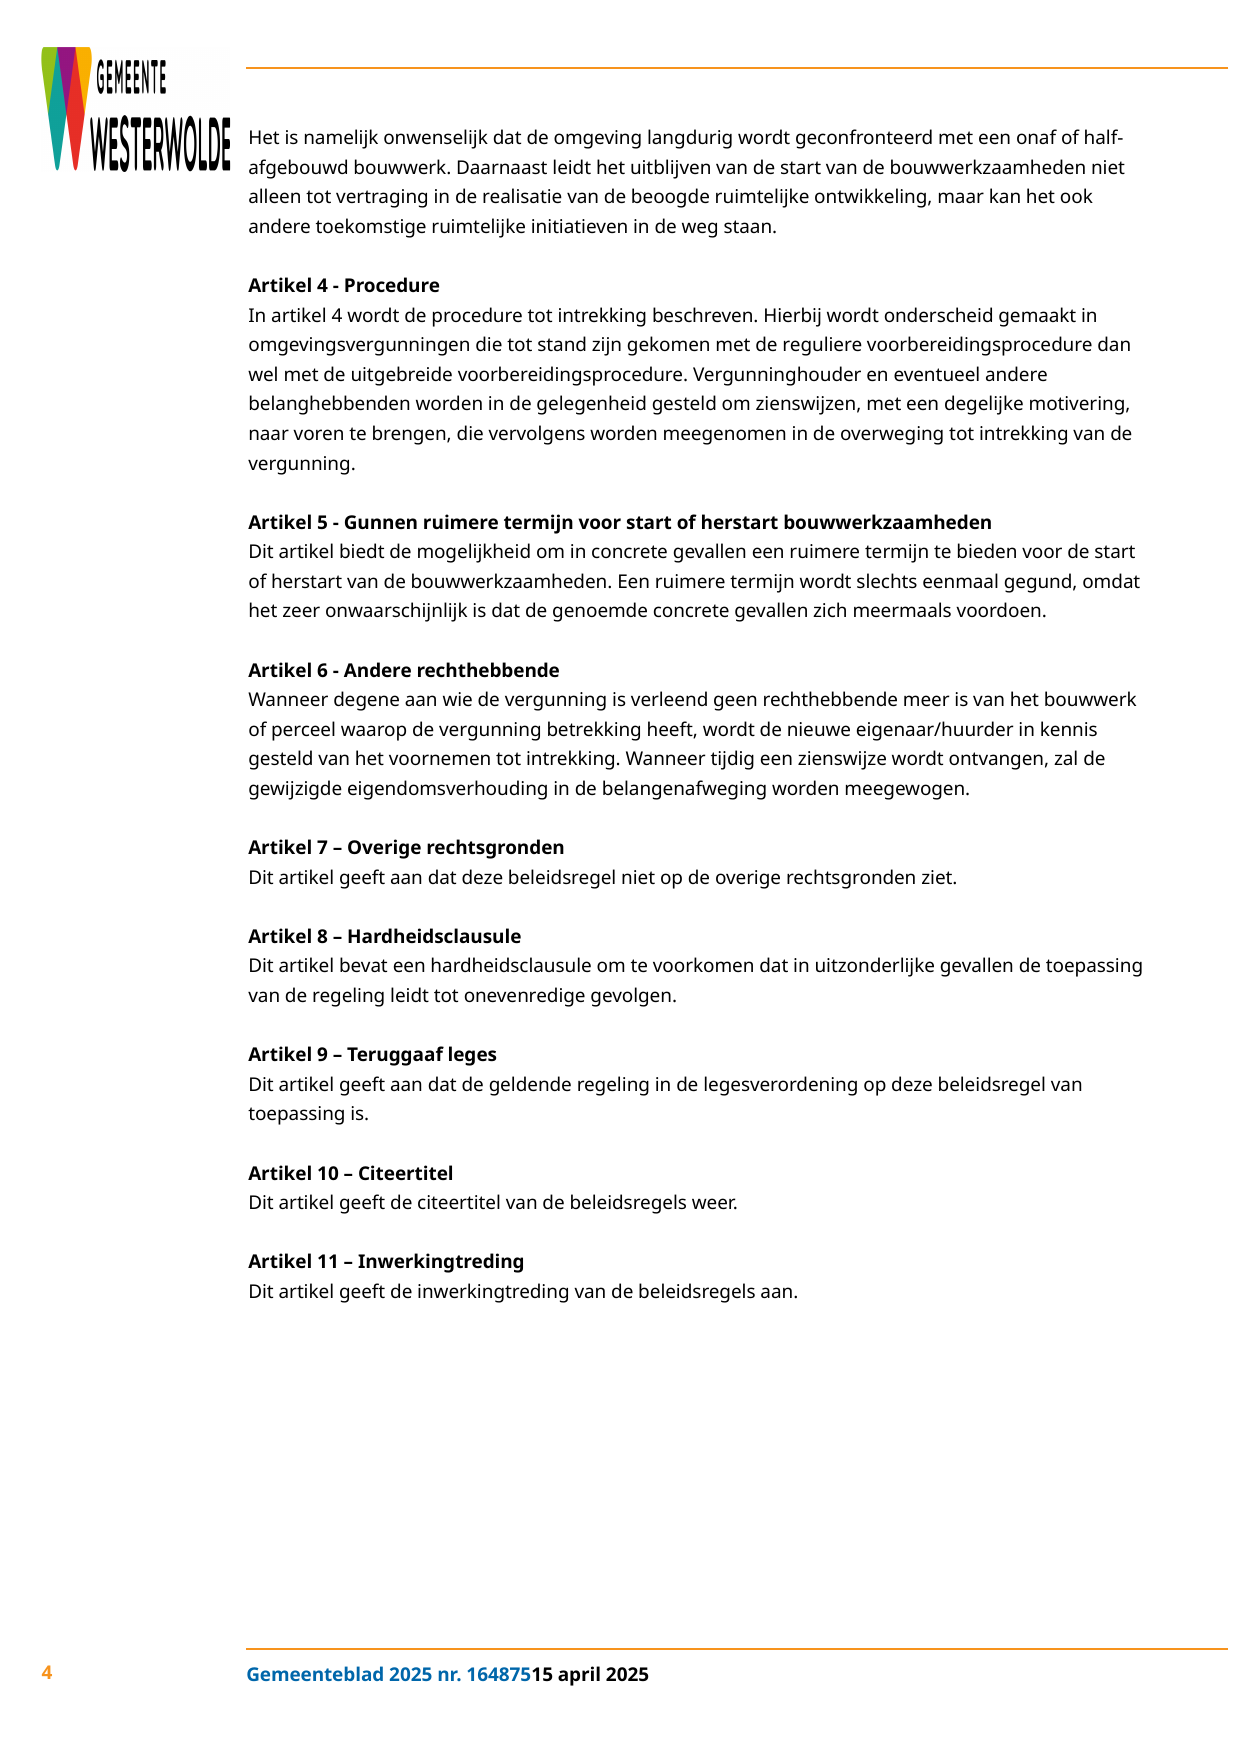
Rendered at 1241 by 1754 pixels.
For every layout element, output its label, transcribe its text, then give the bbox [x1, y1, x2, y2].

text Artikel 10 – Citeertitel [248, 1160, 1152, 1186]
text Artikel 5 - Gunnen ruimere termijn voor start of herstart bouwwerkzaamheden [248, 509, 1152, 535]
picture [41, 47, 231, 172]
text Wanneer degene aan wie de vergunning is verleend geen rechthebbende meer is van het bouwwerk of perceel waarop de vergunning betrekking heeft, wordt de nieuwe eigenaar/huurder in kennis gesteld van het voornemen tot intrekking. Wanneer tijdig een zienswijze wordt ontvangen, zal de gewijzigde eigendomsverhouding in de belangenafweging worden meegewogen. [248, 686, 1152, 801]
text Artikel 8 – Hardheidsclausule [248, 923, 1152, 949]
text Dit artikel geeft de inwerkingtreding van de beleidsregels aan. [248, 1278, 1152, 1304]
text Artikel 6 - Andere rechthebbende [248, 657, 1152, 683]
text Dit artikel geeft aan dat deze beleidsregel niet op de overige rechtsgronden ziet. [248, 864, 1152, 890]
text Dit artikel geeft de citeertitel van de beleidsregels weer. [248, 1189, 1152, 1215]
text Dit artikel geeft aan dat de geldende regeling in de legesverordening op deze beleidsregel van toepassing is. [248, 1071, 1152, 1126]
text In artikel 4 wordt de procedure tot intrekking beschreven. Hierbij wordt onderscheid gemaakt in omgevingsvergunningen die tot stand zijn gekomen met de reguliere voorbereidingsprocedure dan wel met de uitgebreide voorbereidingsprocedure. Vergunninghouder en eventueel andere belanghebbenden worden in de gelegenheid gesteld om zienswijzen, met een degelijke motivering, naar voren te brengen, die vervolgens worden meegenomen in de overweging tot intrekking van de vergunning. [248, 302, 1152, 476]
text Artikel 11 – Inwerkingtreding [248, 1248, 1152, 1274]
text Artikel 9 – Teruggaaf leges [248, 1041, 1152, 1067]
text Artikel 4 - Procedure [248, 272, 1152, 298]
text Artikel 7 – Overige rechtsgronden [248, 834, 1152, 860]
text Dit artikel bevat een hardheidsclausule om te voorkomen dat in uitzonderlijke gevallen de toepassing van de regeling leidt tot onevenredige gevolgen. [248, 953, 1152, 1008]
text Dit artikel biedt de mogelijkheid om in concrete gevallen een ruimere termijn te bieden voor de start of herstart van de bouwwerkzaamheden. Een ruimere termijn wordt slechts eenmaal gegund, omdat het zeer onwaarschijnlijk is dat de genoemde concrete gevallen zich meermaals voordoen. [248, 538, 1152, 623]
text Het is namelijk onwenselijk dat de omgeving langdurig wordt geconfronteerd met een onaf of half-afgebouwd bouwwerk. Daarnaast leidt het uitblijven van de start van de bouwwerkzaamheden niet alleen tot vertraging in de realisatie van de beoogde ruimtelijke ontwikkeling, maar kan het ook andere toekomstige ruimtelijke initiatieven in de weg staan. [248, 124, 1152, 239]
